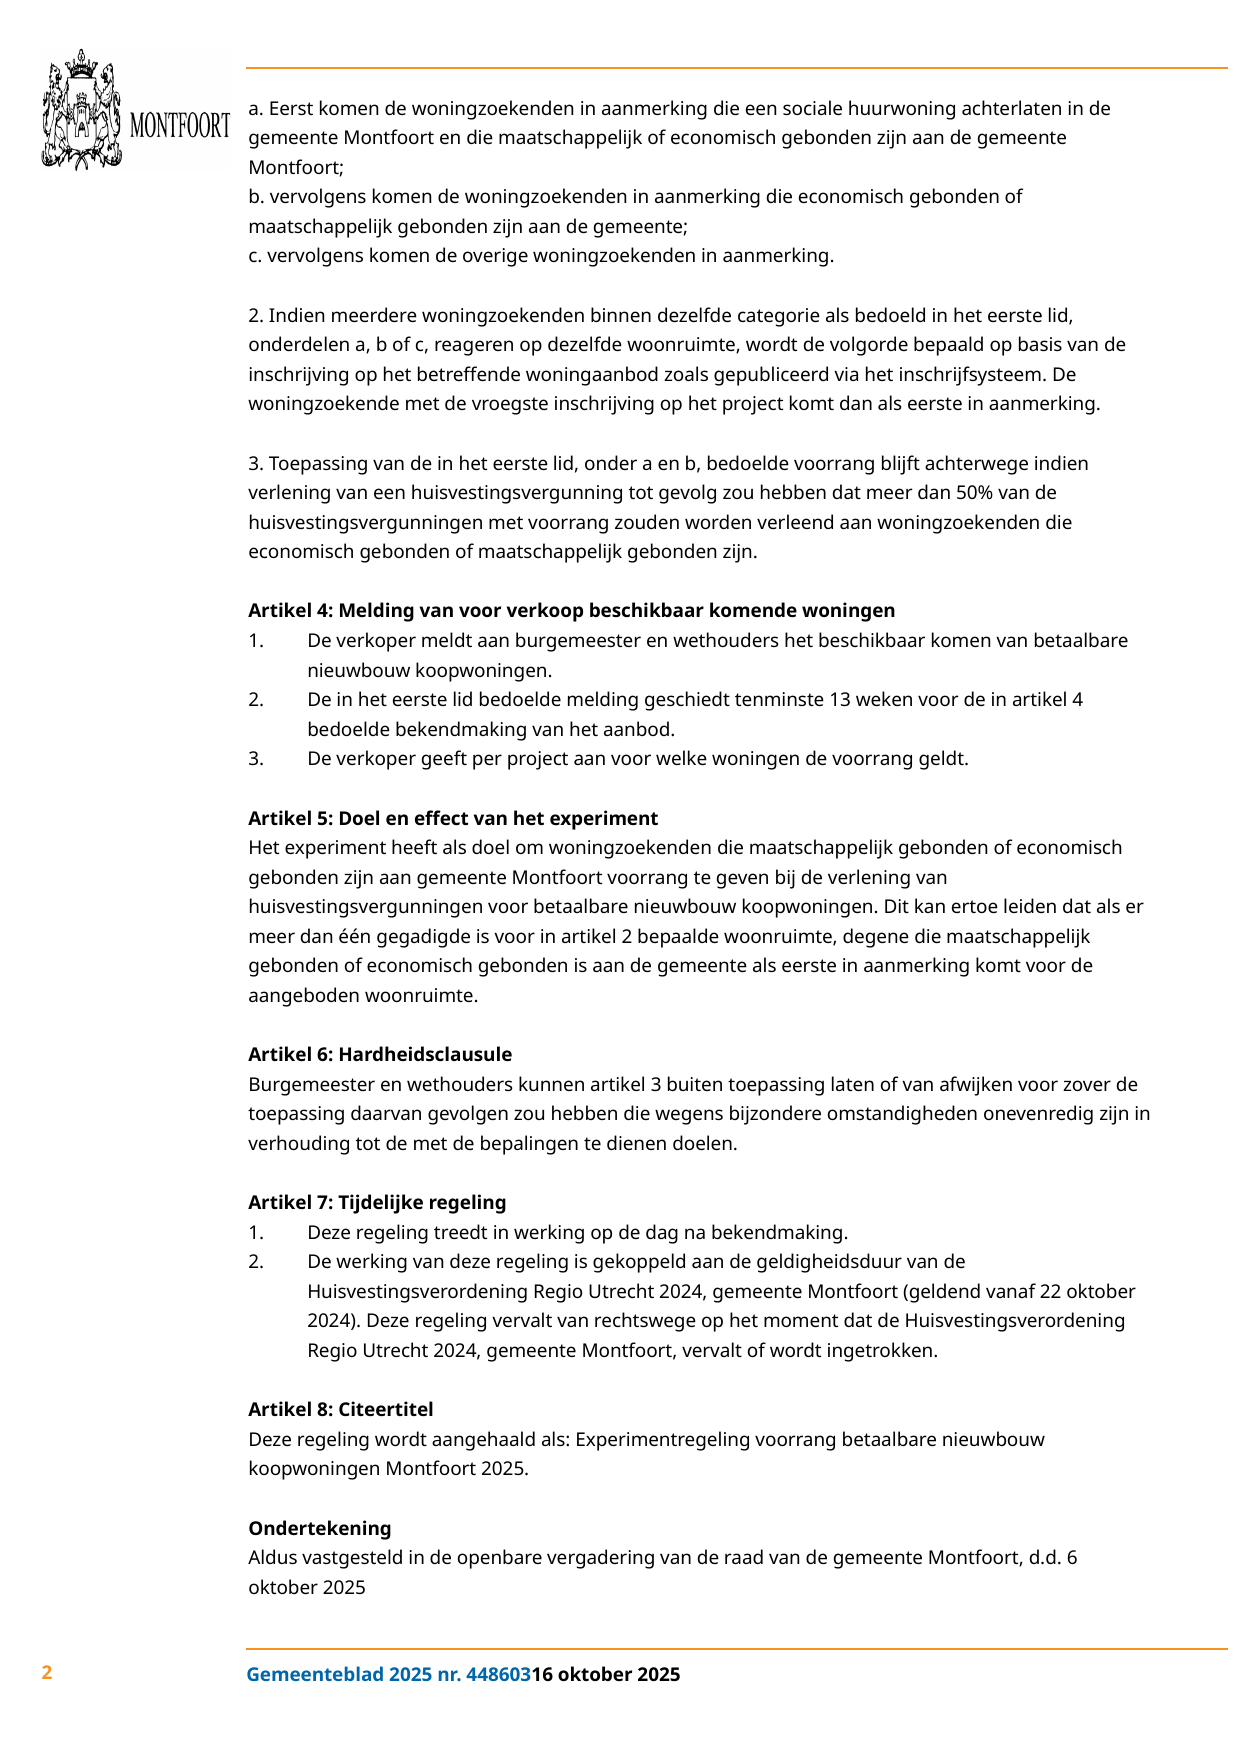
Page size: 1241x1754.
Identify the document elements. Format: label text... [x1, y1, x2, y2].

text Ondertekening [248, 1515, 1152, 1541]
text Het experiment heeft als doel om woningzoekenden die maatschappelijk gebonden of economisch gebonden zijn aan gemeente Montfoort voorrang te geven bij de verlening van huisvestingsvergunningen voor betaalbare nieuwbouw koopwoningen. Dit kan ertoe leiden dat als er meer dan één gegadigde is voor in artikel 2 bepaalde woonruimte, degene die maatschappelijk gebonden of economisch gebonden is aan de gemeente als eerste in aanmerking komt voor de aangeboden woonruimte. [248, 834, 1152, 1008]
picture [41, 47, 231, 172]
text Artikel 7: Tijdelijke regeling [248, 1189, 1152, 1215]
list De in het eerste lid bedoelde melding geschiedt tenminste 13 weken voor de in artikel 4 bedoelde bekendmaking van het aanbod. [248, 686, 1152, 742]
list De verkoper geeft per project aan voor welke woningen de voorrang geldt. [248, 746, 1152, 771]
text a. Eerst komen de woningzoekenden in aanmerking die een sociale huurwoning achterlaten in de gemeente Montfoort en die maatschappelijk of economisch gebonden zijn aan de gemeente Montfoort; [248, 95, 1152, 180]
text Artikel 6: Hardheidsclausule [248, 1041, 1152, 1067]
list De verkoper meldt aan burgemeester en wethouders het beschikbaar komen van betaalbare nieuwbouw koopwoningen. [248, 627, 1152, 683]
text Aldus vastgesteld in de openbare vergadering van de raad van de gemeente Montfoort, d.d. 6 oktober 2025 [248, 1544, 1152, 1600]
text 3. Toepassing van de in het eerste lid, onder a en b, bedoelde voorrang blijft achterwege indien verlening van een huisvestingsvergunning tot gevolg zou hebben dat meer dan 50% van de huisvestingsvergunningen met voorrang zouden worden verleend aan woningzoekenden die economisch gebonden of maatschappelijk gebonden zijn. [248, 450, 1152, 564]
text b. vervolgens komen de woningzoekenden in aanmerking die economisch gebonden of maatschappelijk gebonden zijn aan de gemeente; [248, 183, 1152, 239]
list De werking van deze regeling is gekoppeld aan de geldigheidsduur van de Huisvestingsverordening Regio Utrecht 2024, gemeente Montfoort (geldend vanaf 22 oktober 2024). Deze regeling vervalt van rechtswege op het moment dat de Huisvestingsverordening Regio Utrecht 2024, gemeente Montfoort, vervalt of wordt ingetrokken. [248, 1248, 1152, 1363]
text Artikel 5: Doel en effect van het experiment [248, 805, 1152, 831]
text c. vervolgens komen de overige woningzoekenden in aanmerking. [248, 243, 1152, 268]
text Deze regeling wordt aangehaald als: Experimentregeling voorrang betaalbare nieuwbouw koopwoningen Montfoort 2025. [248, 1426, 1152, 1481]
text 2. Indien meerdere woningzoekenden binnen dezelfde categorie als bedoeld in het eerste lid, onderdelen a, b of c, reageren op dezelfde woonruimte, wordt de volgorde bepaald op basis van de inschrijving op het betreffende woningaanbod zoals gepubliceerd via het inschrijfsysteem. De woningzoekende met de vroegste inschrijving op het project komt dan als eerste in aanmerking. [248, 302, 1152, 416]
text Artikel 4: Melding van voor verkoop beschikbaar komende woningen [248, 598, 1152, 623]
text Artikel 8: Citeertitel [248, 1396, 1152, 1422]
text Burgemeester en wethouders kunnen artikel 3 buiten toepassing laten of van afwijken voor zover de toepassing daarvan gevolgen zou hebben die wegens bijzondere omstandigheden onevenredig zijn in verhouding tot de met de bepalingen te dienen doelen. [248, 1071, 1152, 1156]
list Deze regeling treedt in werking op de dag na bekendmaking. [248, 1219, 1152, 1245]
